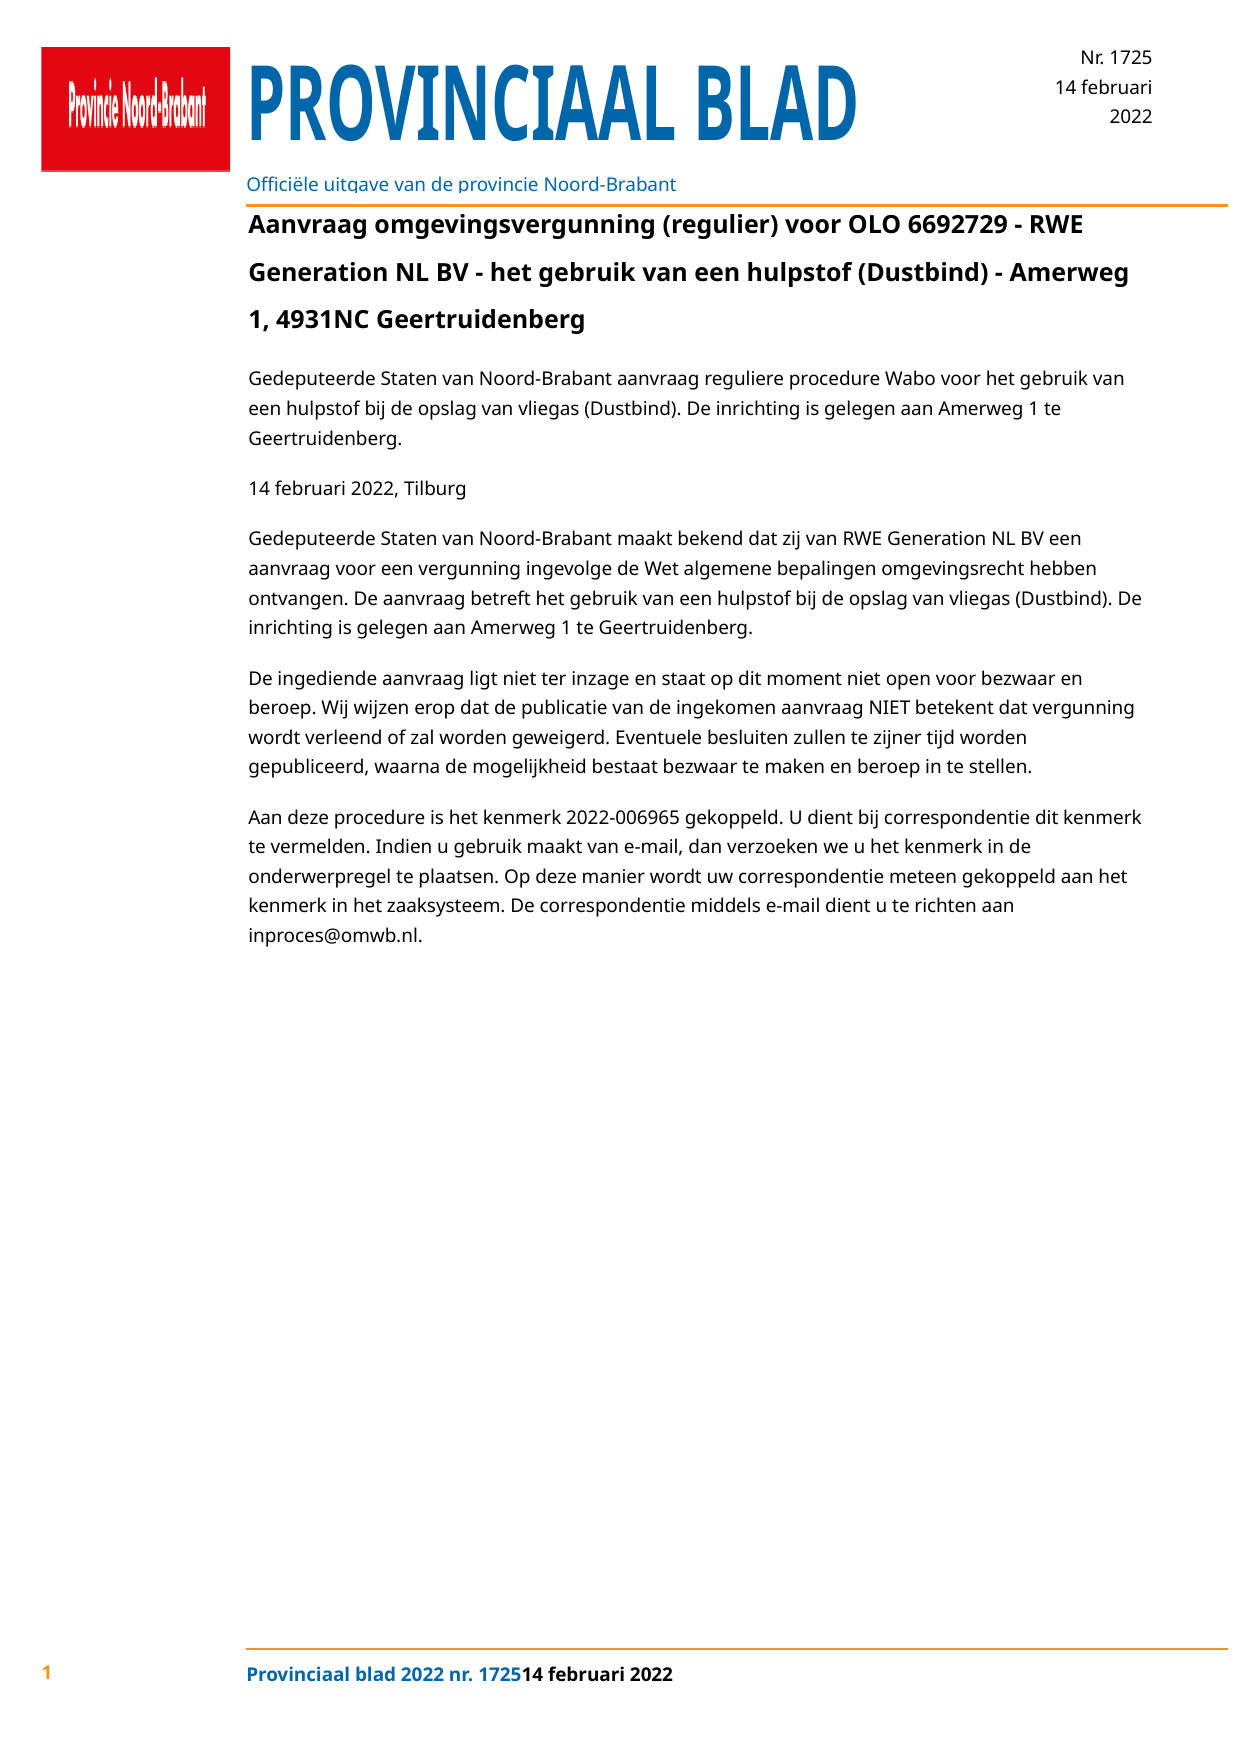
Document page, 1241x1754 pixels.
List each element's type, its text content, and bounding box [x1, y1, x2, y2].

text De ingediende aanvraag ligt niet ter inzage en staat op dit moment niet open voor bezwaar en beroep. Wij wijzen erop dat de publicatie van de ingekomen aanvraag NIET betekent dat vergunning wordt verleend of zal worden geweigerd. Eventuele besluiten zullen te zijner tijd worden gepubliceerd, waarna de mogelijkheid bestaat bezwaar te maken en beroep in te stellen. [248, 665, 1152, 779]
text Aanvraag omgevingsvergunning (regulier) voor OLO 6692729 - RWE Generation NL BV - het gebruik van een hulpstof (Dustbind) - Amerweg 1, 4931NC Geertruidenberg [248, 207, 1152, 336]
text Gedeputeerde Staten van Noord-Brabant maakt bekend dat zij van RWE Generation NL BV een aanvraag voor een vergunning ingevolge de Wet algemene bepalingen omgevingsrecht hebben ontvangen. De aanvraag betreft het gebruik van een hulpstof bij de opslag van vliegas (Dustbind). De inrichting is gelegen aan Amerweg 1 te Geertruidenberg. [248, 526, 1152, 640]
picture [41, 47, 231, 172]
text Gedeputeerde Staten van Noord-Brabant aanvraag reguliere procedure Wabo voor het gebruik van een hulpstof bij de opslag van vliegas (Dustbind). De inrichting is gelegen aan Amerweg 1 te Geertruidenberg. [248, 366, 1152, 450]
text Aan deze procedure is het kenmerk 2022-006965 gekoppeld. U dient bij correspondentie dit kenmerk te vermelden. Indien u gebruik maakt van e-mail, dan verzoeken we u het kenmerk in de onderwerpregel te plaatsen. Op deze manier wordt uw correspondentie meteen gekoppeld aan het kenmerk in het zaaksysteem. De correspondentie middels e-mail dient u te richten aan inproces@omwb.nl. [248, 804, 1152, 948]
text 14 februari 2022, Tilburg [248, 475, 1152, 501]
